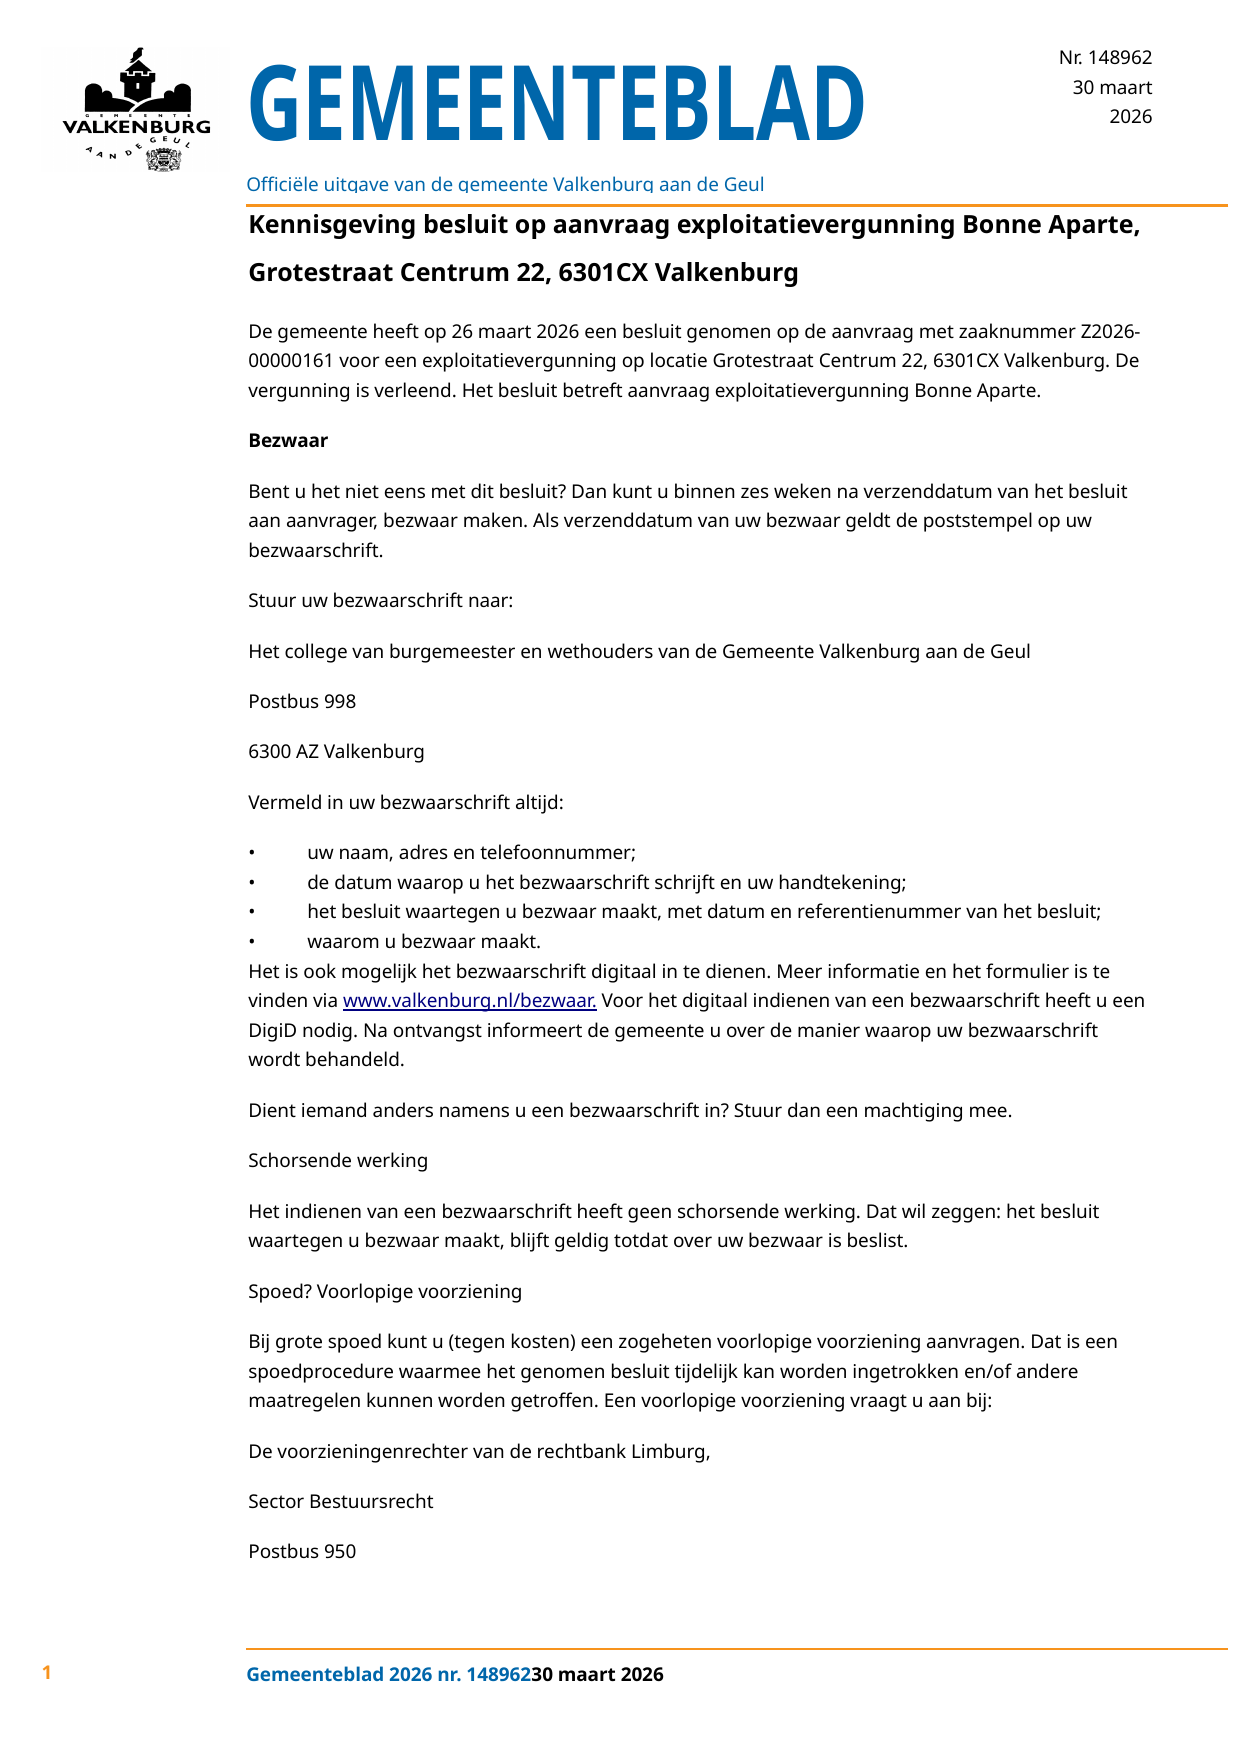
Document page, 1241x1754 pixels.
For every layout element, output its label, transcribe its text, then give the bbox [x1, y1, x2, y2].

text Spoed? Voorlopige voorziening [248, 1278, 1152, 1304]
list waarom u bezwaar maakt. [248, 928, 1152, 954]
text Dient iemand anders namens u een bezwaarschrift in? Stuur dan een machtiging mee. [248, 1097, 1152, 1123]
list uw naam, adres en telefoonnummer; [248, 839, 1152, 865]
text Bezwaar [248, 427, 1152, 453]
text Sector Bestuursrecht [248, 1488, 1152, 1514]
text Kennisgeving besluit op aanvraag exploitatievergunning Bonne Aparte, Grotestraat Centrum 22, 6301CX Valkenburg [248, 207, 1152, 288]
text Postbus 998 [248, 688, 1152, 714]
text Schorsende werking [248, 1147, 1152, 1173]
list het besluit waartegen u bezwaar maakt, met datum en referentienummer van het besluit; [248, 899, 1152, 924]
text Bij grote spoed kunt u (tegen kosten) een zogeheten voorlopige voorziening aanvragen. Dat is een spoedprocedure waarmee het genomen besluit tijdelijk kan worden ingetrokken en/of andere maatregelen kunnen worden getroffen. Een voorlopige voorziening vraagt u aan bij: [248, 1328, 1152, 1413]
text Stuur uw bezwaarschrift naar: [248, 587, 1152, 613]
text Het indienen van een bezwaarschrift heeft geen schorsende werking. Dat wil zeggen: het besluit waartegen u bezwaar maakt, blijft geldig totdat over uw bezwaar is beslist. [248, 1198, 1152, 1253]
text Vermeld in uw bezwaarschrift altijd: [248, 789, 1152, 815]
list de datum waarop u het bezwaarschrift schrijft en uw handtekening; [248, 869, 1152, 895]
picture [41, 47, 231, 172]
text 6300 AZ Valkenburg [248, 739, 1152, 764]
text Postbus 950 [248, 1539, 1152, 1564]
text Het is ook mogelijk het bezwaarschrift digitaal in te dienen. Meer informatie en het formulier is te vinden via www.valkenburg.nl/bezwaar. Voor het digitaal indienen van een bezwaarschrift heeft u een DigiD nodig. Na ontvangst informeert de gemeente u over de manier waarop uw bezwaarschrift wordt behandeld. [248, 958, 1152, 1072]
text De voorzieningenrechter van de rechtbank Limburg, [248, 1438, 1152, 1464]
text Bent u het niet eens met dit besluit? Dan kunt u binnen zes weken na verzenddatum van het besluit aan aanvrager, bezwaar maken. Als verzenddatum van uw bezwaar geldt de poststempel op uw bezwaarschrift. [248, 478, 1152, 563]
text De gemeente heeft op 26 maart 2026 een besluit genomen op de aanvraag met zaaknummer Z2026-00000161 voor een exploitatievergunning op locatie Grotestraat Centrum 22, 6301CX Valkenburg. De vergunning is verleend. Het besluit betreft aanvraag exploitatievergunning Bonne Aparte. [248, 318, 1152, 403]
text Het college van burgemeester en wethouders van de Gemeente Valkenburg aan de Geul [248, 638, 1152, 664]
